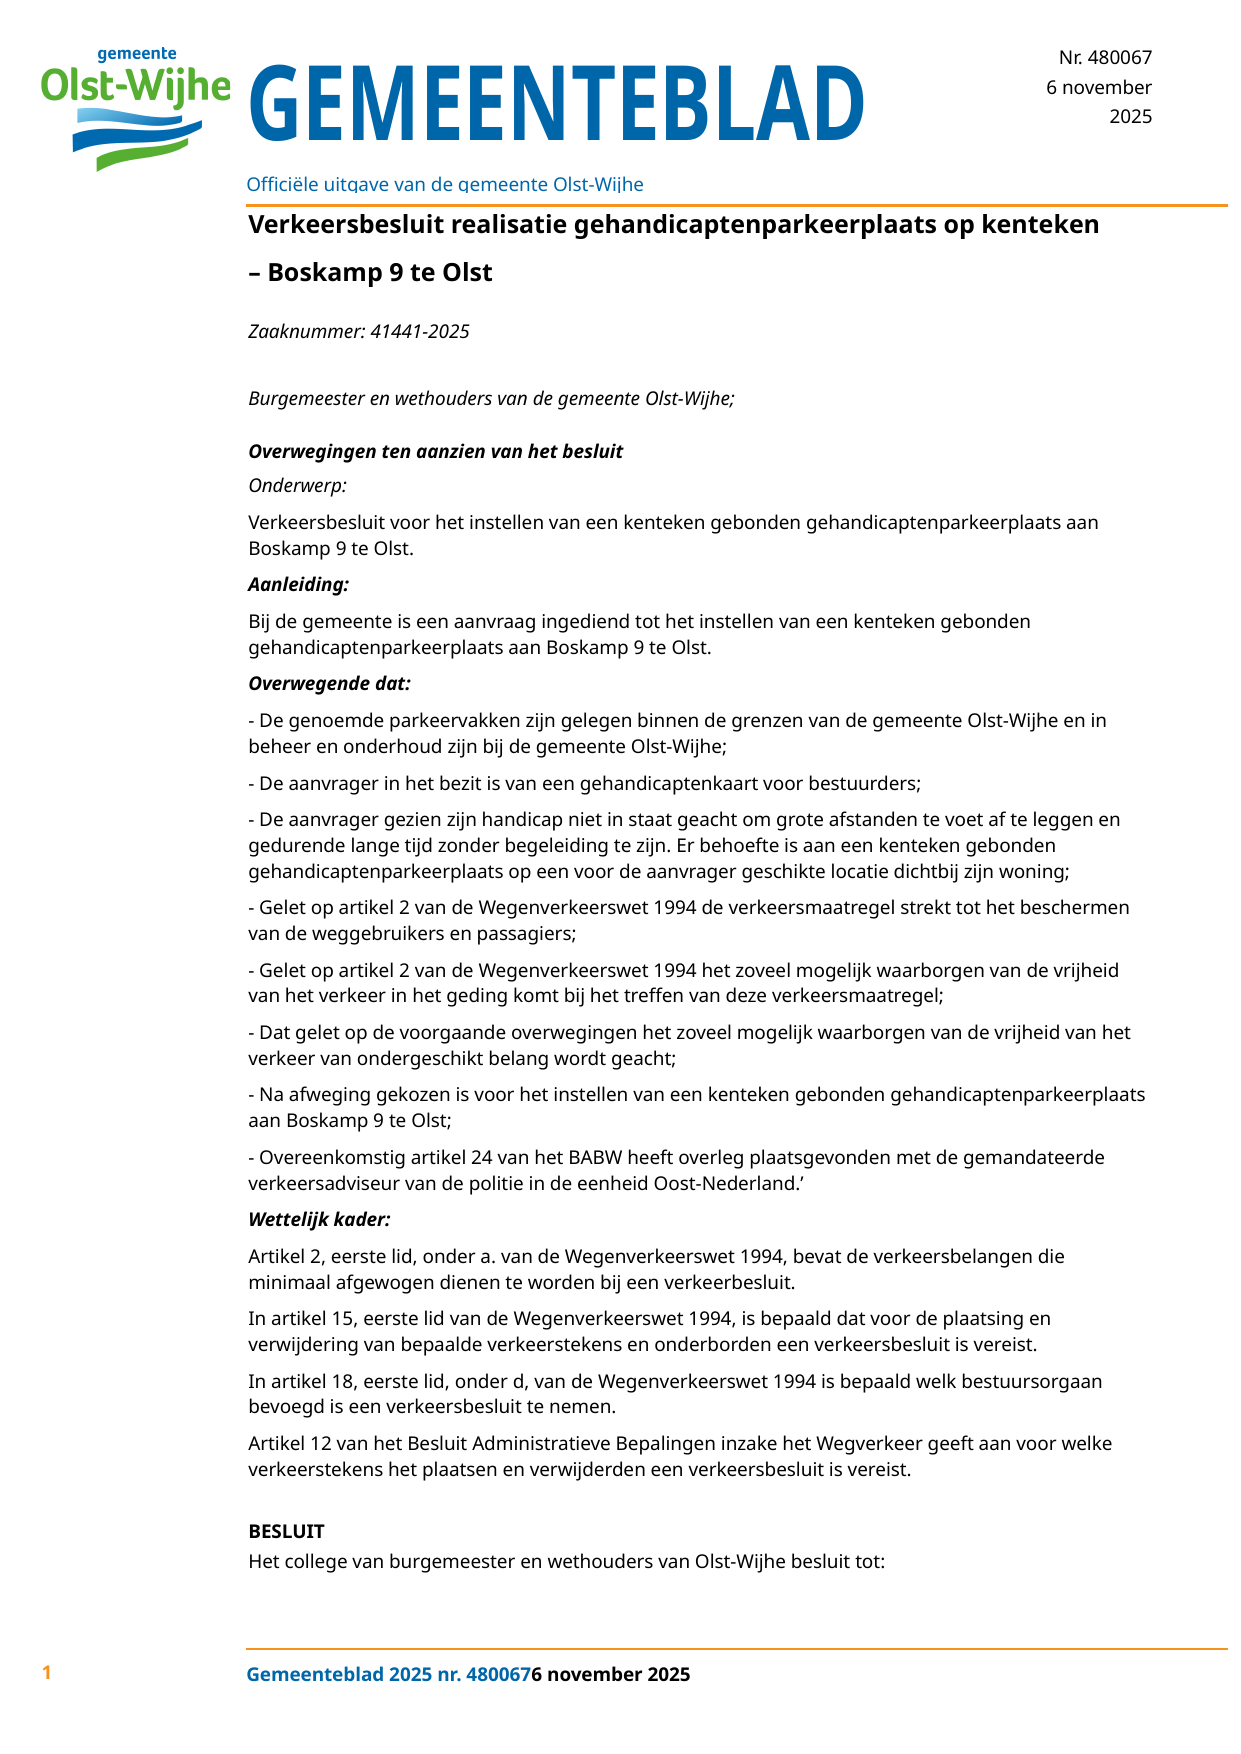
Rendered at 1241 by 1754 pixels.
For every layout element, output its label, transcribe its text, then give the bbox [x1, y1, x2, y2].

text - De genoemde parkeervakken zijn gelegen binnen de grenzen van de gemeente Olst-Wijhe en in beheer en onderhoud zijn bij de gemeente Olst-Wijhe; [248, 707, 1152, 759]
text Het college van burgemeester en wethouders van Olst-Wijhe besluit tot: [248, 1548, 1152, 1574]
text Artikel 2, eerste lid, onder a. van de Wegenverkeerswet 1994, bevat de verkeersbelangen die minimaal afgewogen dienen te worden bij een verkeerbesluit. [248, 1243, 1152, 1294]
text - Gelet op artikel 2 van de Wegenverkeerswet 1994 de verkeersmaatregel strekt tot het beschermen van de weggebruikers en passagiers; [248, 894, 1152, 946]
text In artikel 15, eerste lid van de Wegenverkeerswet 1994, is bepaald dat voor de plaatsing en verwijdering van bepaalde verkeerstekens en onderborden een verkeersbesluit is vereist. [248, 1306, 1152, 1357]
text - Gelet op artikel 2 van de Wegenverkeerswet 1994 het zoveel mogelijk waarborgen van de vrijheid van het verkeer in het geding komt bij het treffen van deze verkeersmaatregel; [248, 957, 1152, 1008]
picture [41, 47, 231, 172]
text Bij de gemeente is een aanvraag ingediend tot het instellen van een kenteken gebonden gehandicaptenparkeerplaats aan Boskamp 9 te Olst. [248, 608, 1152, 660]
text Verkeersbesluit voor het instellen van een kenteken gebonden gehandicaptenparkeerplaats aan Boskamp 9 te Olst. [248, 509, 1152, 561]
text - Dat gelet op de voorgaande overwegingen het zoveel mogelijk waarborgen van de vrijheid van het verkeer van ondergeschikt belang wordt geacht; [248, 1019, 1152, 1071]
text - De aanvrager in het bezit is van een gehandicaptenkaart voor bestuurders; [248, 770, 1152, 795]
text In artikel 18, eerste lid, onder d, van de Wegenverkeerswet 1994 is bepaald welk bestuursorgaan bevoegd is een verkeersbesluit te nemen. [248, 1368, 1152, 1419]
text Aanleiding: [248, 572, 1152, 597]
text - De aanvrager gezien zijn handicap niet in staat geacht om grote afstanden te voet af te leggen en gedurende lange tijd zonder begeleiding te zijn. Er behoefte is aan een kenteken gebonden gehandicaptenparkeerplaats op een voor de aanvrager geschikte locatie dichtbij zijn woning; [248, 806, 1152, 883]
text Zaaknummer: 41441-2025 [248, 318, 1152, 344]
text Overwegende dat: [248, 671, 1152, 696]
text Burgemeester en wethouders van de gemeente Olst-Wijhe; [248, 386, 1152, 411]
text Overwegingen ten aanzien van het besluit [248, 438, 1152, 464]
text Wettelijk kader: [248, 1206, 1152, 1232]
text - Overeenkomstig artikel 24 van het BABW heeft overleg plaatsgevonden met de gemandateerde verkeersadviseur van de politie in de eenheid Oost-Nederland.’ [248, 1144, 1152, 1196]
text Artikel 12 van het Besluit Administratieve Bepalingen inzake het Wegverkeer geeft aan voor welke verkeerstekens het plaatsen en verwijderden een verkeersbesluit is vereist. [248, 1430, 1152, 1482]
text BESLUIT [248, 1519, 1152, 1544]
text Onderwerp: [248, 472, 1152, 498]
text - Na afweging gekozen is voor het instellen van een kenteken gebonden gehandicaptenparkeerplaats aan Boskamp 9 te Olst; [248, 1082, 1152, 1133]
text Verkeersbesluit realisatie gehandicaptenparkeerplaats op kenteken – Boskamp 9 te Olst [248, 207, 1152, 288]
